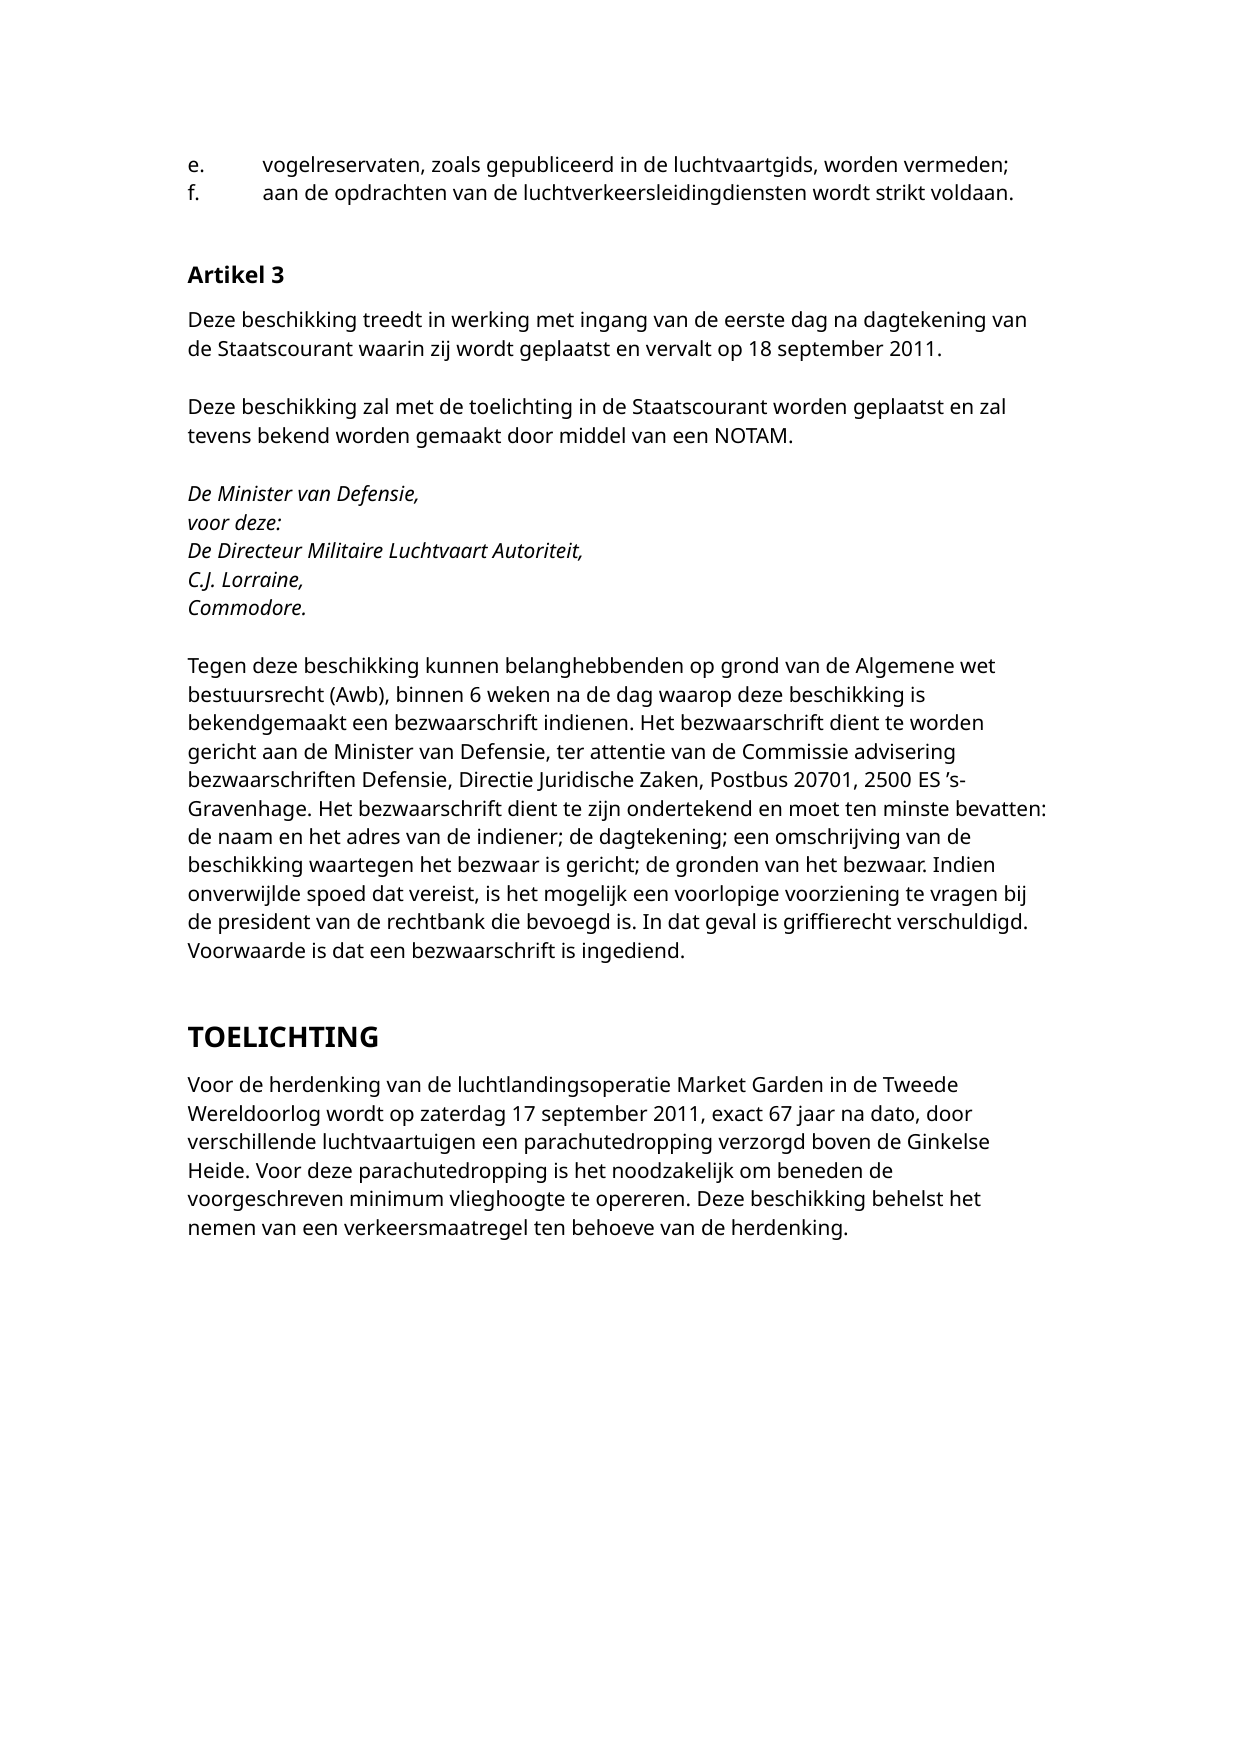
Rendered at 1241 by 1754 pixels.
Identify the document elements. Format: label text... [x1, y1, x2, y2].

text Commodore. [187, 593, 1053, 622]
text De Directeur Militaire Luchtvaart Autoriteit, [187, 536, 1053, 565]
text De Minister van Defensie, [187, 479, 1053, 508]
text Tegen deze beschikking kunnen belanghebbenden op grond van de Algemene wet bestuursrecht (Awb), binnen 6 weken na de dag waarop deze beschikking is bekendgemaakt een bezwaarschrift indienen. Het bezwaarschrift dient te worden gericht aan de Minister van Defensie, ter attentie van de Commissie advisering bezwaarschriften Defensie, Directie Juridische Zaken, Postbus 20701, 2500 ES ’s-Gravenhage. Het bezwaarschrift dient te zijn ondertekend en moet ten minste bevatten: de naam en het adres van de indiener; de dagtekening; een omschrijving van de beschikking waartegen het bezwaar is gericht; de gronden van het bezwaar. Indien onverwijlde spoed dat vereist, is het mogelijk een voorlopige voorziening te vragen bij de president van de rechtbank die bevoegd is. In dat geval is griffierecht verschuldigd. Voorwaarde is dat een bezwaarschrift is ingediend. [187, 652, 1053, 964]
text Voor de herdenking van de luchtlandingsoperatie Market Garden in de Tweede Wereldoorlog wordt op zaterdag 17 september 2011, exact 67 jaar na dato, door verschillende luchtvaartuigen een parachutedropping verzorgd boven de Ginkelse Heide. Voor deze parachutedropping is het noodzakelijk om beneden de voorgeschreven minimum vlieghoogte te opereren. Deze beschikking behelst het nemen van een verkeersmaatregel ten behoeve van de herdenking. [187, 1071, 1053, 1241]
list aan de opdrachten van de luchtverkeersleidingdiensten wordt strikt voldaan. [187, 178, 1053, 207]
subtitle TOELICHTING [187, 1017, 1053, 1056]
text C.J. Lorraine, [187, 565, 1053, 593]
text Deze beschikking treedt in werking met ingang van de eerste dag na dagtekening van de Staatscourant waarin zij wordt geplaatst en vervalt op 18 september 2011. [187, 306, 1053, 362]
list vogelreservaten, zoals gepubliceerd in de luchtvaartgids, worden vermeden; [187, 150, 1053, 178]
text voor deze: [187, 508, 1053, 536]
text Deze beschikking zal met de toelichting in de Staatscourant worden geplaatst en zal tevens bekend worden gemaakt door middel van een NOTAM. [187, 392, 1053, 449]
subtitle Artikel 3 [187, 259, 1053, 291]
